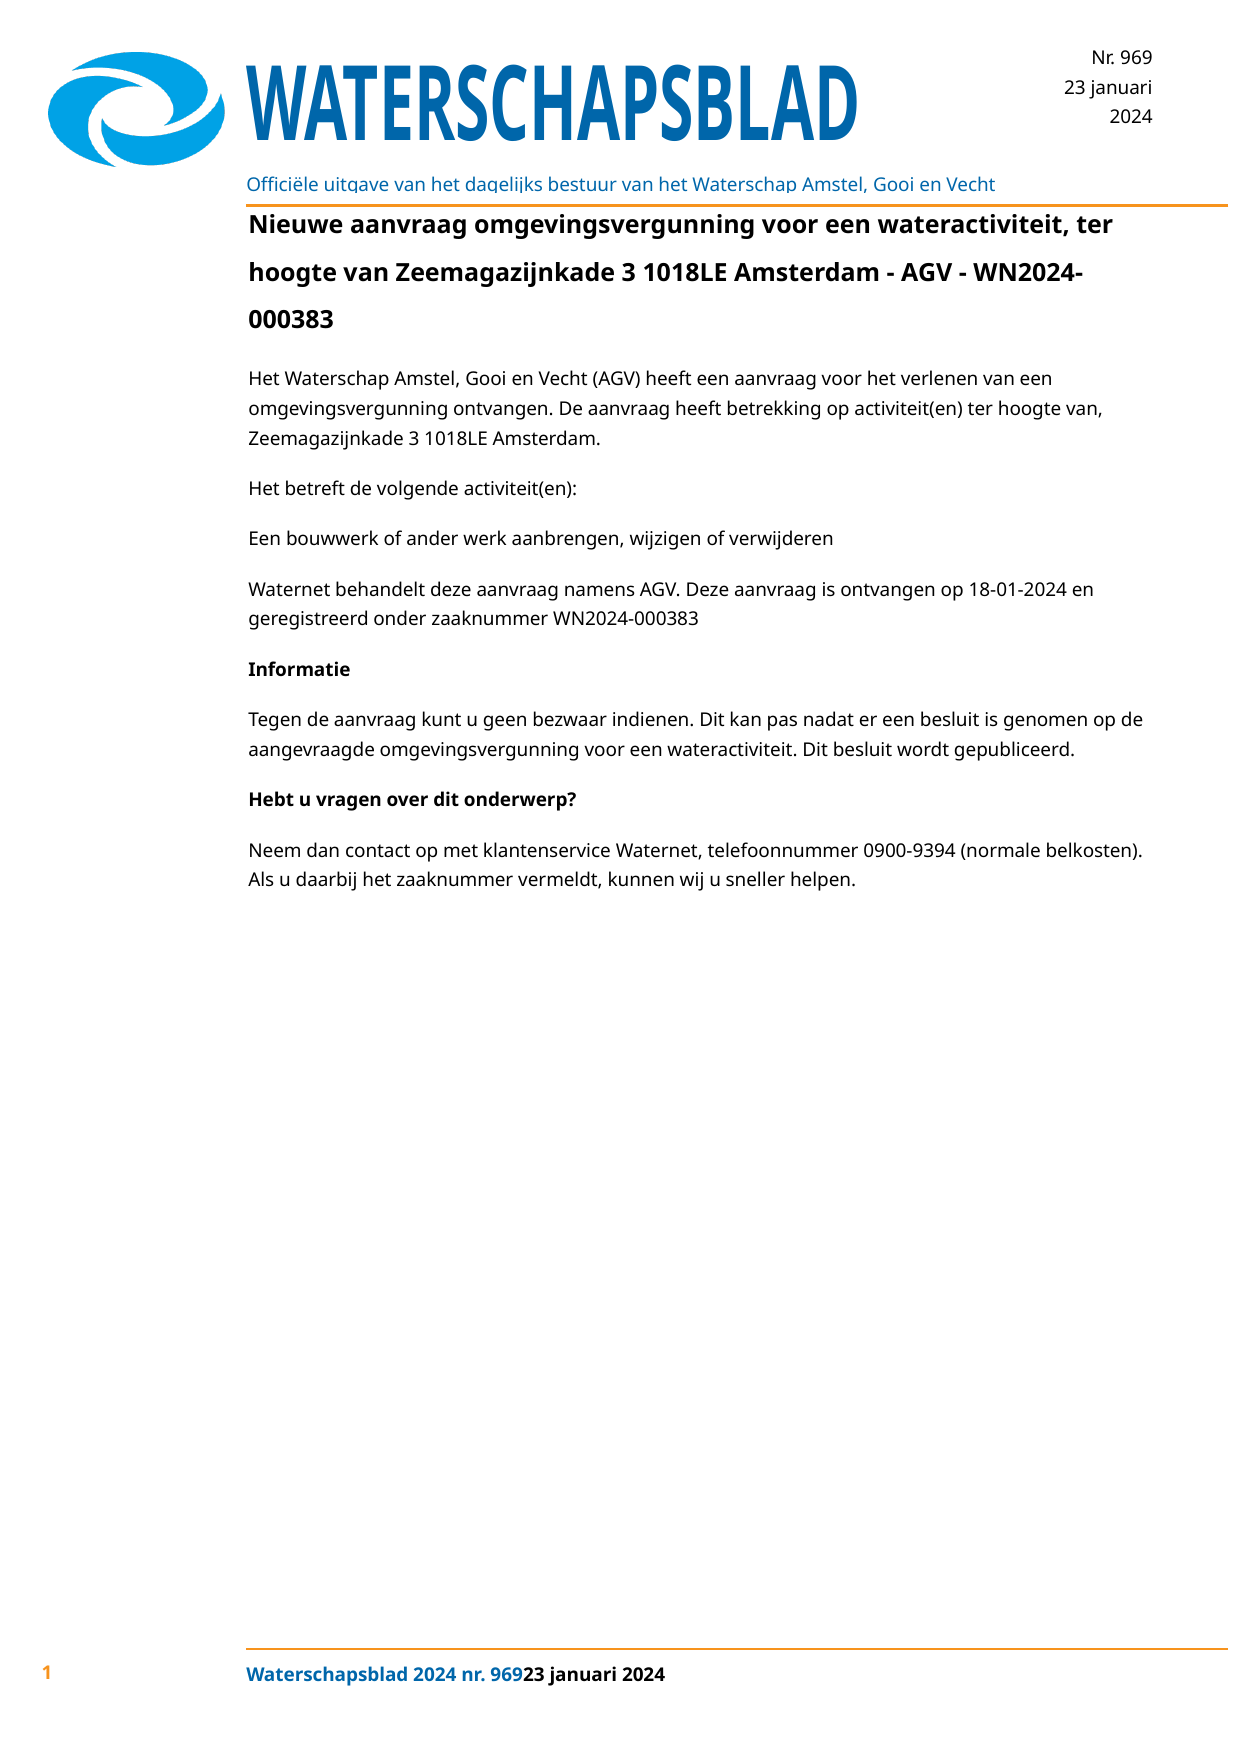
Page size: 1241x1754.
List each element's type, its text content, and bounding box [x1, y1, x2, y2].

text Het Waterschap Amstel, Gooi en Vecht (AGV) heeft een aanvraag voor het verlenen van een omgevingsvergunning ontvangen. De aanvraag heeft betrekking op activiteit(en) ter hoogte van, Zeemagazijnkade 3 1018LE Amsterdam. [248, 366, 1152, 450]
text Een bouwwerk of ander werk aanbrengen, wijzigen of verwijderen [248, 526, 1152, 551]
text Tegen de aanvraag kunt u geen bezwaar indienen. Dit kan pas nadat er een besluit is genomen op de aangevraagde omgevingsvergunning voor een wateractiviteit. Dit besluit wordt gepubliceerd. [248, 706, 1152, 762]
text Nieuwe aanvraag omgevingsvergunning voor een wateractiviteit, ter hoogte van Zeemagazijnkade 3 1018LE Amsterdam - AGV - WN2024-000383 [248, 207, 1152, 336]
text Waternet behandelt deze aanvraag namens AGV. Deze aanvraag is ontvangen op 18-01-2024 en geregistreerd onder zaaknummer WN2024-000383 [248, 576, 1152, 631]
text Informatie [248, 656, 1152, 682]
picture [41, 47, 231, 172]
text Neem dan contact op met klantenservice Waternet, telefoonnummer 0900-9394 (normale belkosten). Als u daarbij het zaaknummer vermeldt, kunnen wij u sneller helpen. [248, 837, 1152, 892]
text Het betreft de volgende activiteit(en): [248, 475, 1152, 501]
text Hebt u vragen over dit onderwerp? [248, 786, 1152, 812]
